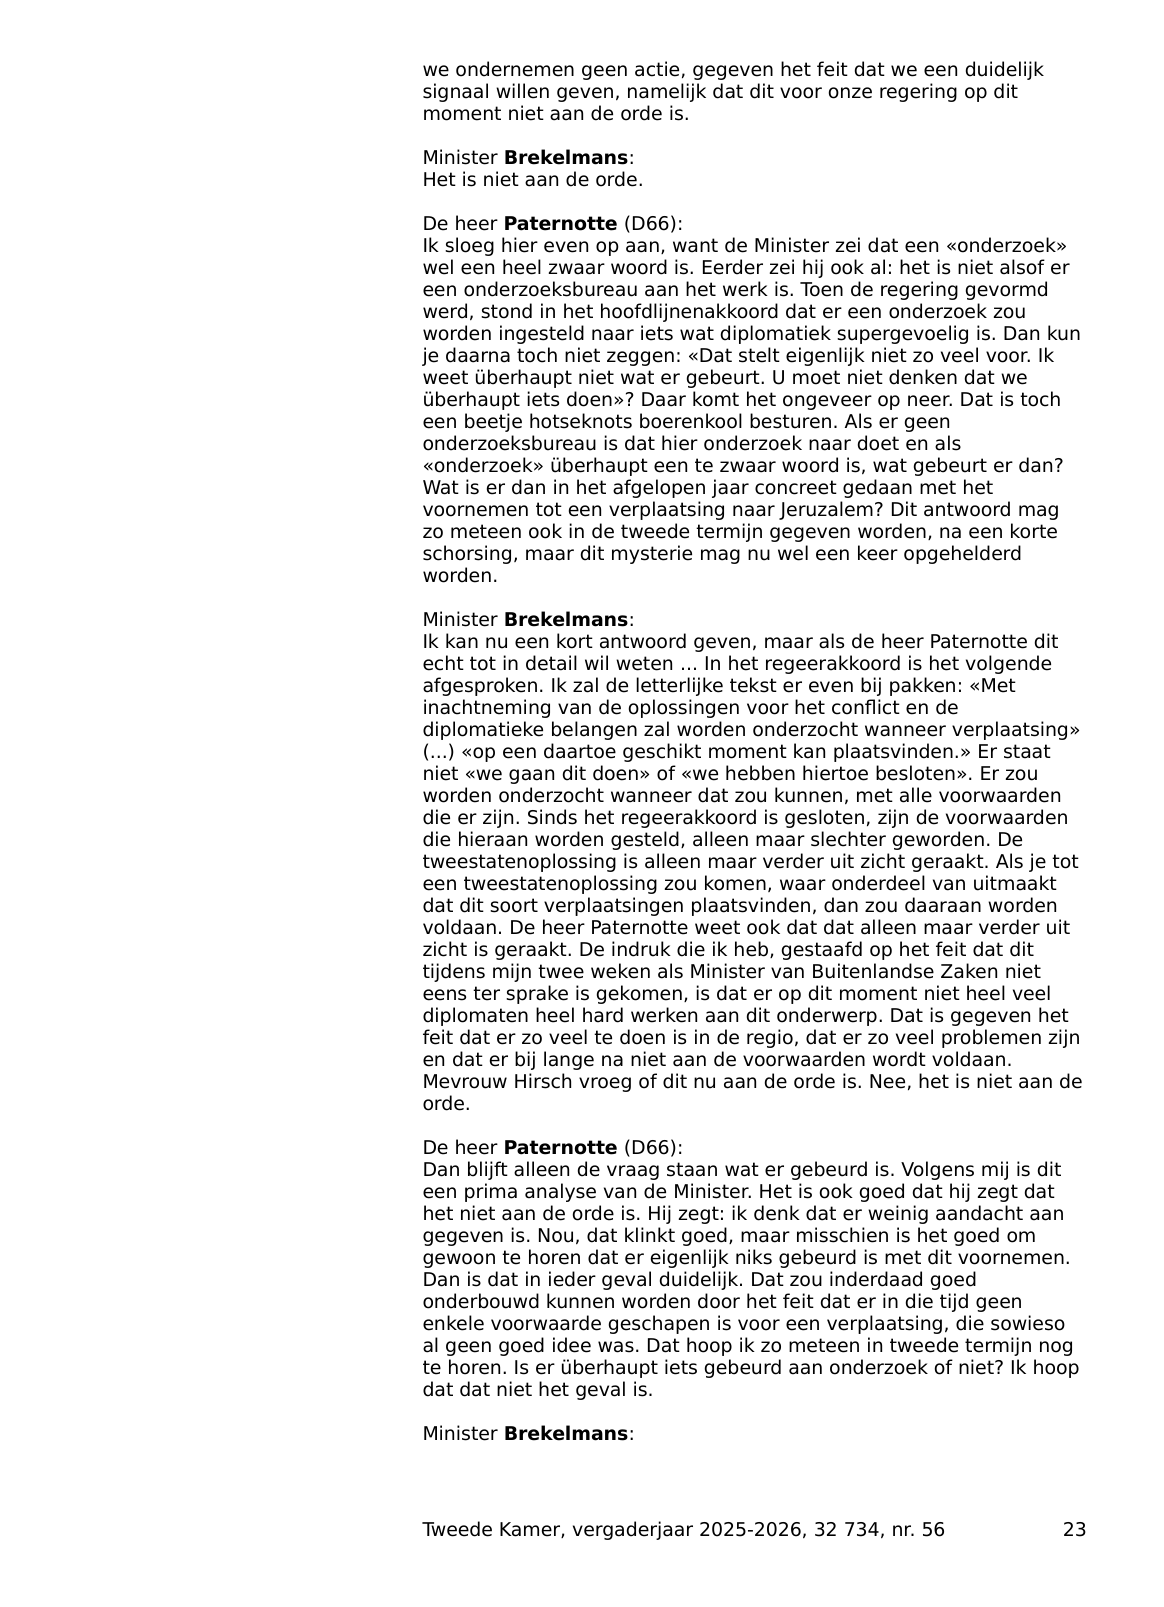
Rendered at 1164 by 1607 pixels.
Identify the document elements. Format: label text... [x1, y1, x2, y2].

text Minister Brekelmans: [422, 1423, 1087, 1445]
text we ondernemen geen actie, gegeven het feit dat we een duidelijk signaal willen geven, namelijk dat dit voor onze regering op dit moment niet aan de orde is. [422, 59, 1087, 125]
text Dan blijft alleen de vraag staan wat er gebeurd is. Volgens mij is dit een prima analyse van de Minister. Het is ook goed dat hij zegt dat het niet aan de orde is. Hij zegt: ik denk dat er weinig aandacht aan gegeven is. Nou, dat klinkt goed, maar misschien is het goed om gewoon te horen dat er eigenlijk niks gebeurd is met dit voornemen. Dan is dat in ieder geval duidelijk. Dat zou inderdaad goed onderbouwd kunnen worden door het feit dat er in die tijd geen enkele voorwaarde geschapen is voor een verplaatsing, die sowieso al geen goed idee was. Dat hoop ik zo meteen in tweede termijn nog te horen. Is er überhaupt iets gebeurd aan onderzoek of niet? Ik hoop dat dat niet het geval is. [422, 1159, 1087, 1401]
text De heer Paternotte (D66): [422, 213, 1087, 235]
text Ik sloeg hier even op aan, want de Minister zei dat een «onderzoek» wel een heel zwaar woord is. Eerder zei hij ook al: het is niet alsof er een onderzoeksbureau aan het werk is. Toen de regering gevormd werd, stond in het hoofdlijnenakkoord dat er een onderzoek zou worden ingesteld naar iets wat diplomatiek supergevoelig is. Dan kun je daarna toch niet zeggen: «Dat stelt eigenlijk niet zo veel voor. Ik weet überhaupt niet wat er gebeurt. U moet niet denken dat we überhaupt iets doen»? Daar komt het ongeveer op neer. Dat is toch een beetje hotseknots boerenkool besturen. Als er geen onderzoeksbureau is dat hier onderzoek naar doet en als «onderzoek» überhaupt een te zwaar woord is, wat gebeurt er dan? Wat is er dan in het afgelopen jaar concreet gedaan met het voornemen tot een verplaatsing naar Jeruzalem? Dit antwoord mag zo meteen ook in de tweede termijn gegeven worden, na een korte schorsing, maar dit mysterie mag nu wel een keer opgehelderd worden. [422, 235, 1087, 587]
text De heer Paternotte (D66): [422, 1137, 1087, 1159]
text Minister Brekelmans: [422, 147, 1087, 169]
text Ik kan nu een kort antwoord geven, maar als de heer Paternotte dit echt tot in detail wil weten ... In het regeerakkoord is het volgende afgesproken. Ik zal de letterlijke tekst er even bij pakken: «Met inachtneming van de oplossingen voor het conflict en de diplomatieke belangen zal worden onderzocht wanneer verplaatsing» (...) «op een daartoe geschikt moment kan plaatsvinden.» Er staat niet «we gaan dit doen» of «we hebben hiertoe besloten». Er zou worden onderzocht wanneer dat zou kunnen, met alle voorwaarden die er zijn. Sinds het regeerakkoord is gesloten, zijn de voorwaarden die hieraan worden gesteld, alleen maar slechter geworden. De tweestatenoplossing is alleen maar verder uit zicht geraakt. Als je tot een tweestatenoplossing zou komen, waar onderdeel van uitmaakt dat dit soort verplaatsingen plaatsvinden, dan zou daaraan worden voldaan. De heer Paternotte weet ook dat dat alleen maar verder uit zicht is geraakt. De indruk die ik heb, gestaafd op het feit dat dit tijdens mijn twee weken als Minister van Buitenlandse Zaken niet eens ter sprake is gekomen, is dat er op dit moment niet heel veel diplomaten heel hard werken aan dit onderwerp. Dat is gegeven het feit dat er zo veel te doen is in de regio, dat er zo veel problemen zijn en dat er bij lange na niet aan de voorwaarden wordt voldaan. Mevrouw Hirsch vroeg of dit nu aan de orde is. Nee, het is niet aan de orde. [422, 631, 1087, 1115]
text Het is niet aan de orde. [422, 169, 1087, 191]
text Minister Brekelmans: [422, 609, 1087, 631]
